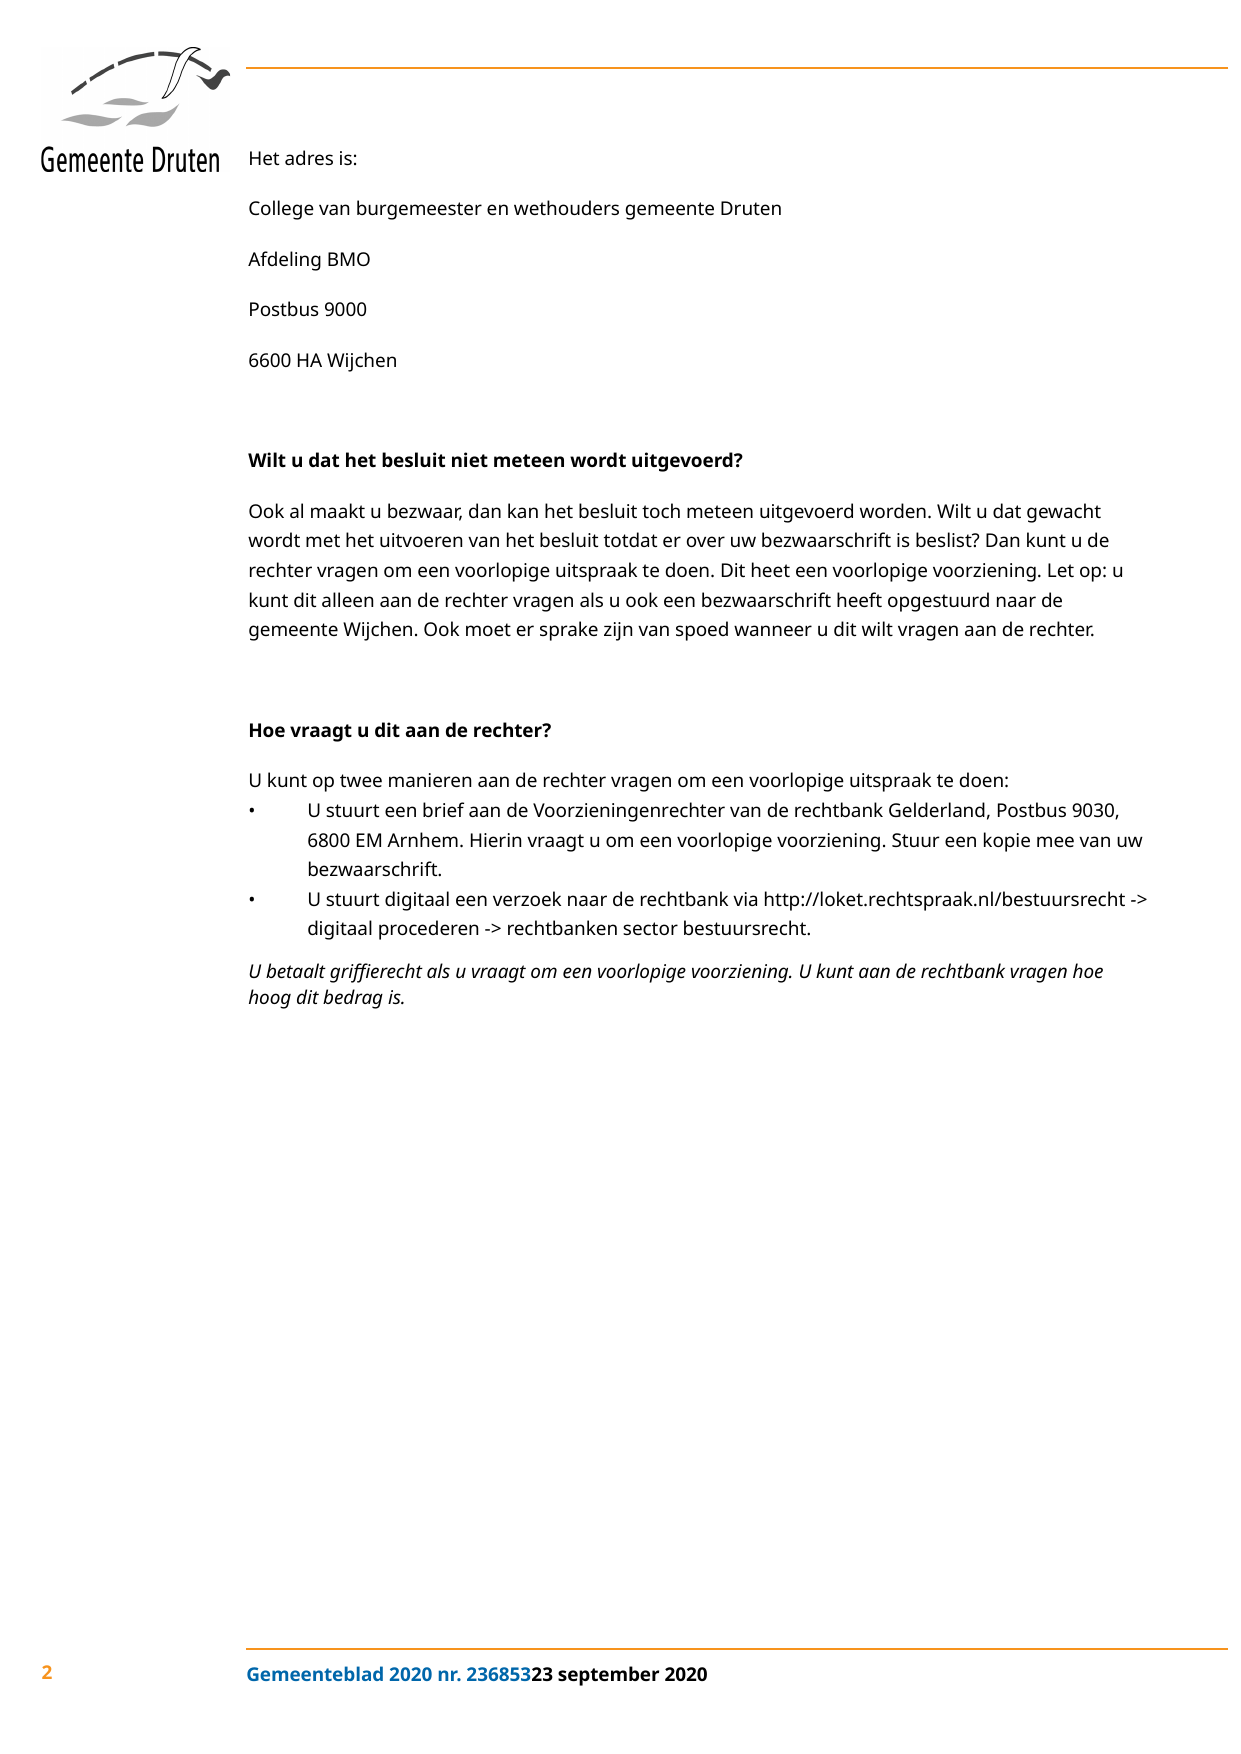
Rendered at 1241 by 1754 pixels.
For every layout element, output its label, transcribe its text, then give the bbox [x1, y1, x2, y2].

text Het adres is: [248, 145, 1152, 171]
text U betaalt griffierecht als u vraagt om een voorlopige voorziening. U kunt aan de rechtbank vragen hoe hoog dit bedrag is. [248, 959, 1152, 1010]
picture [41, 47, 231, 172]
text Postbus 9000 [248, 296, 1152, 322]
text Wilt u dat het besluit niet meteen wordt uitgevoerd? [248, 448, 1152, 473]
text U kunt op twee manieren aan de rechter vragen om een voorlopige uitspraak te doen: [248, 768, 1152, 793]
list U stuurt digitaal een verzoek naar de rechtbank via http://loket.rechtspraak.nl/bestuursrecht -> digitaal procederen -> rechtbanken sector bestuursrecht. [248, 886, 1152, 941]
text Hoe vraagt u dit aan de rechter? [248, 717, 1152, 743]
text 6600 HA Wijchen [248, 347, 1152, 373]
text Ook al maakt u bezwaar, dan kan het besluit toch meteen uitgevoerd worden. Wilt u dat gewacht wordt met het uitvoeren van het besluit totdat er over uw bezwaarschrift is beslist? Dan kunt u de rechter vragen om een voorlopige uitspraak te doen. Dit heet een voorlopige voorziening. Let op: u kunt dit alleen aan de rechter vragen als u ook een bezwaarschrift heeft opgestuurd naar de gemeente Wijchen. Ook moet er sprake zijn van spoed wanneer u dit wilt vragen aan de rechter. [248, 498, 1152, 642]
text College van burgemeester en wethouders gemeente Druten [248, 196, 1152, 221]
list U stuurt een brief aan de Voorzieningenrechter van de rechtbank Gelderland, Postbus 9030, 6800 EM Arnhem. Hierin vraagt u om een voorlopige voorziening. Stuur een kopie mee van uw bezwaarschrift. [248, 797, 1152, 882]
text Afdeling BMO [248, 246, 1152, 272]
